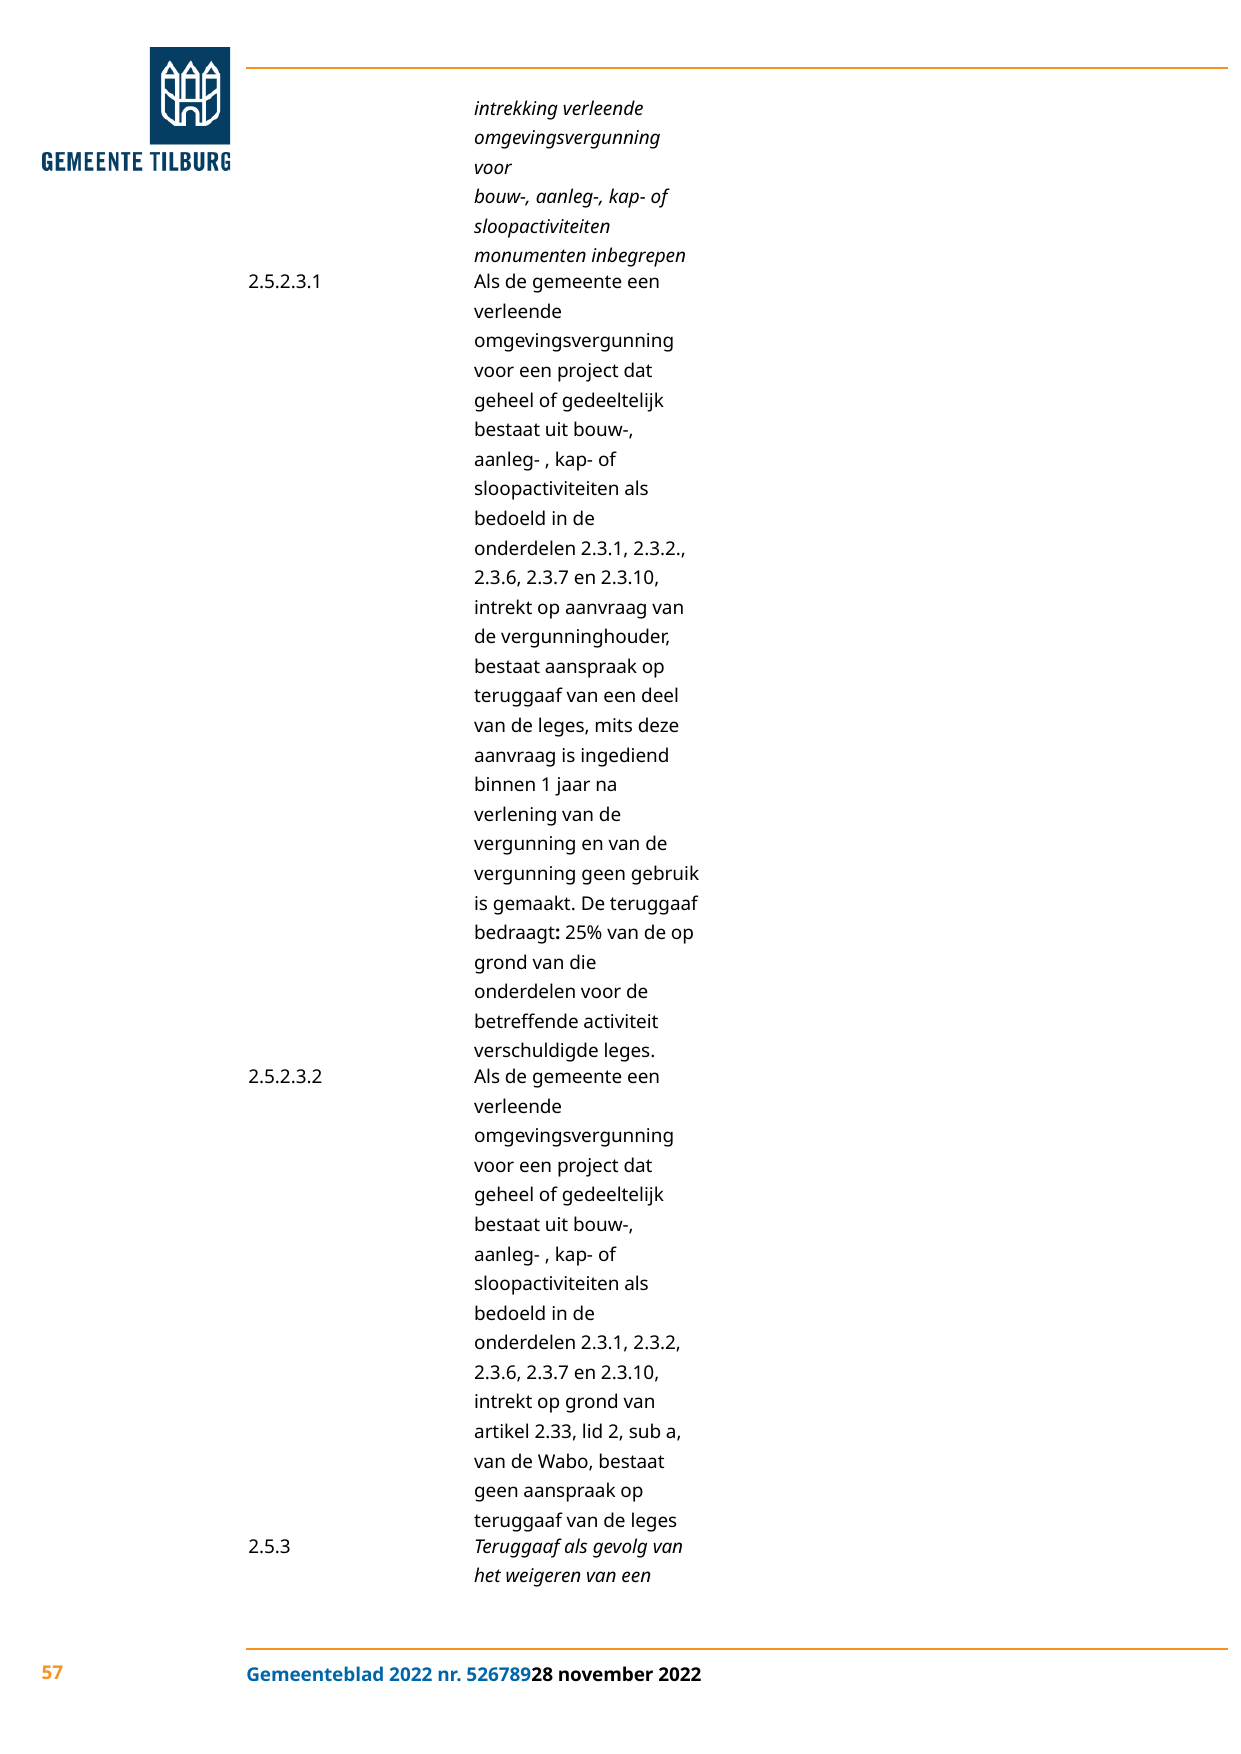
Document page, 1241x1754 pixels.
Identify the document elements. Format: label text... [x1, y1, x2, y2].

table_cell [700, 1063, 926, 1533]
table_cell [926, 1533, 1152, 1588]
table_cell [700, 269, 926, 1063]
table_cell intrekking verleende omgevingsvergunning voor bouw-, aanleg-, kap- of sloopactiviteiten monumenten inbegrepen [474, 95, 700, 268]
table_cell 2.5.2.3.2 [248, 1063, 474, 1533]
table_cell [926, 95, 1152, 268]
table_cell [926, 269, 1152, 1063]
table_cell Als de gemeente een verleende omgevingsvergunning voor een project dat geheel of gedeeltelijk bestaat uit bouw-, aanleg- , kap- of sloopactiviteiten als bedoeld in de onderdelen 2.3.1, 2.3.2., 2.3.6, 2.3.7 en 2.3.10, intrekt op aanvraag van de vergunninghouder, bestaat aanspraak op teruggaaf van een deel van de leges, mits deze aanvraag is ingediend binnen 1 jaar na verlening van de vergunning en van de vergunning geen gebruik is gemaakt. De teruggaaf bedraagt: 25% van de op grond van die onderdelen voor de betreffende activiteit verschuldigde leges. [474, 269, 700, 1063]
picture [41, 47, 231, 172]
table_cell Als de gemeente een verleende omgevingsvergunning voor een project dat geheel of gedeeltelijk bestaat uit bouw-, aanleg- , kap- of sloopactiviteiten als bedoeld in de onderdelen 2.3.1, 2.3.2, 2.3.6, 2.3.7 en 2.3.10, intrekt op grond van artikel 2.33, lid 2, sub a, van de Wabo, bestaat geen aanspraak op teruggaaf van de leges [474, 1063, 700, 1533]
table_cell 2.5.2.3.1 [248, 269, 474, 1063]
table_cell [248, 95, 474, 268]
table_cell 2.5.3 [248, 1533, 474, 1588]
table_cell Teruggaaf als gevolg van het weigeren van een [474, 1533, 700, 1588]
table_cell [700, 95, 926, 268]
table_cell [700, 1533, 926, 1588]
table_cell [926, 1063, 1152, 1533]
